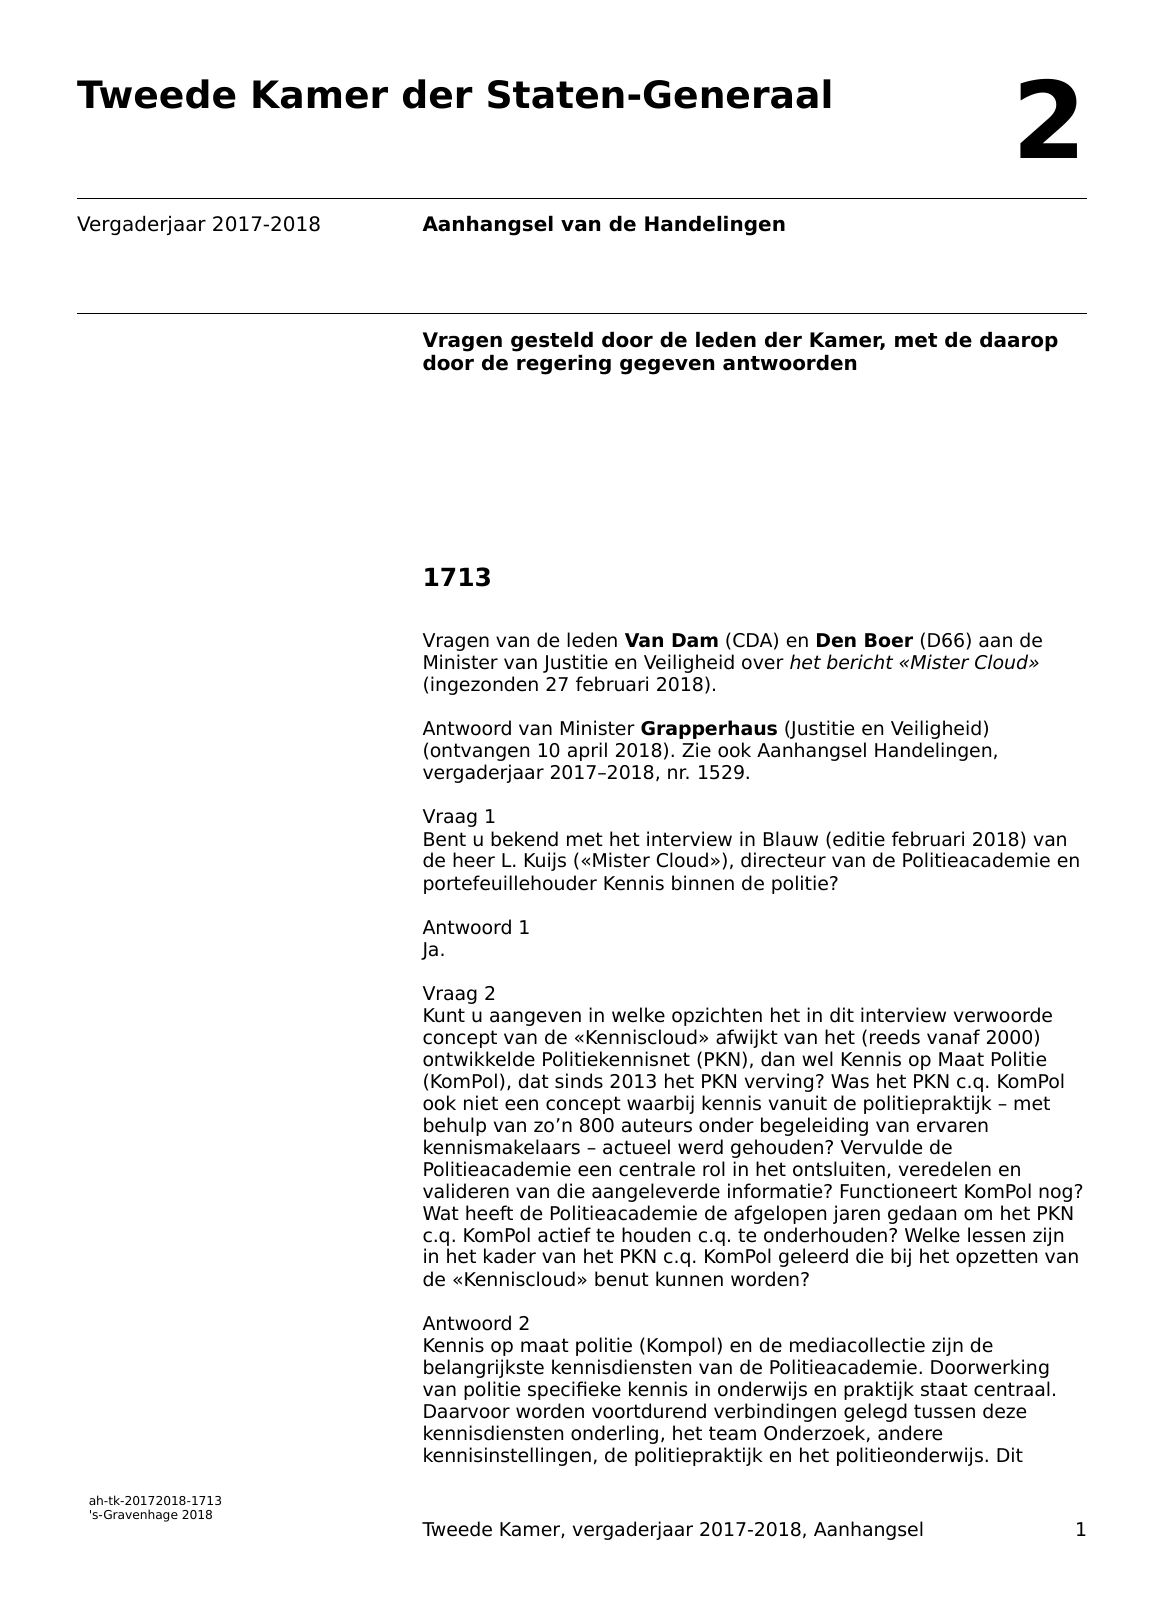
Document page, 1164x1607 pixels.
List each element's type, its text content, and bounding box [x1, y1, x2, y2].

table_cell [77, 314, 422, 375]
table_header Tweede Kamer der Staten-Generaal [77, 59, 886, 198]
text Antwoord van Minister Grapperhaus (Justitie en Veiligheid) (ontvangen 10 april 2018). Zie ook Aanhangsel Handelingen, vergaderjaar 2017–2018, nr. 1529. [422, 718, 1087, 784]
text 's-Gravenhage 2018 [88, 1508, 323, 1522]
table_cell Vergaderjaar 2017-2018 [77, 199, 422, 313]
text 1713 [422, 563, 1087, 592]
table_cell Aanhangsel van de Handelingen [422, 199, 1087, 313]
text Kennis op maat politie (Kompol) en de mediacollectie zijn de belangrijkste kennisdiensten van de Politieacademie. Doorwerking van politie specifieke kennis in onderwijs en praktijk staat centraal. Daarvoor worden voortdurend verbindingen gelegd tussen deze kennisdiensten onderling, het team Onderzoek, andere kennisinstellingen, de politiepraktijk en het politieonderwijs. Dit [422, 1334, 1087, 1466]
text Kunt u aangeven in welke opzichten het in dit interview verwoorde concept van de «Kenniscloud» afwijkt van het (reeds vanaf 2000) ontwikkelde Politiekennisnet (PKN), dan wel Kennis op Maat Politie (KomPol), dat sinds 2013 het PKN verving? Was het PKN c.q. KomPol ook niet een concept waarbij kennis vanuit de politiepraktijk – met behulp van zo’n 800 auteurs onder begeleiding van ervaren kennismakelaars – actueel werd gehouden? Vervulde de Politieacademie een centrale rol in het ontsluiten, veredelen en valideren van die aangeleverde informatie? Functioneert KomPol nog? Wat heeft de Politieacademie de afgelopen jaren gedaan om het PKN c.q. KomPol actief te houden c.q. te onderhouden? Welke lessen zijn in het kader van het PKN c.q. KomPol geleerd die bij het opzetten van de «Kenniscloud» benut kunnen worden? [422, 1005, 1087, 1290]
text ah-tk-20172018-1713 [88, 1494, 323, 1508]
text Antwoord 2 [422, 1313, 1087, 1334]
text Vraag 2 [422, 983, 1087, 1005]
text Ja. [422, 938, 1087, 961]
text Vragen van de leden Van Dam (CDA) en Den Boer (D66) aan de Minister van Justitie en Veiligheid over het bericht «Mister Cloud» (ingezonden 27 februari 2018). [422, 630, 1087, 696]
text Antwoord 1 [422, 917, 1087, 938]
text Vraag 1 [422, 806, 1087, 828]
table_cell Vragen gesteld door de leden der Kamer, met de daarop door de regering gegeven antwoorden [422, 314, 1087, 375]
text Bent u bekend met het interview in Blauw (editie februari 2018) van de heer L. Kuijs («Mister Cloud»), directeur van de Politieacademie en portefeuillehouder Kennis binnen de politie? [422, 828, 1087, 894]
table_header 2 [886, 59, 1087, 198]
